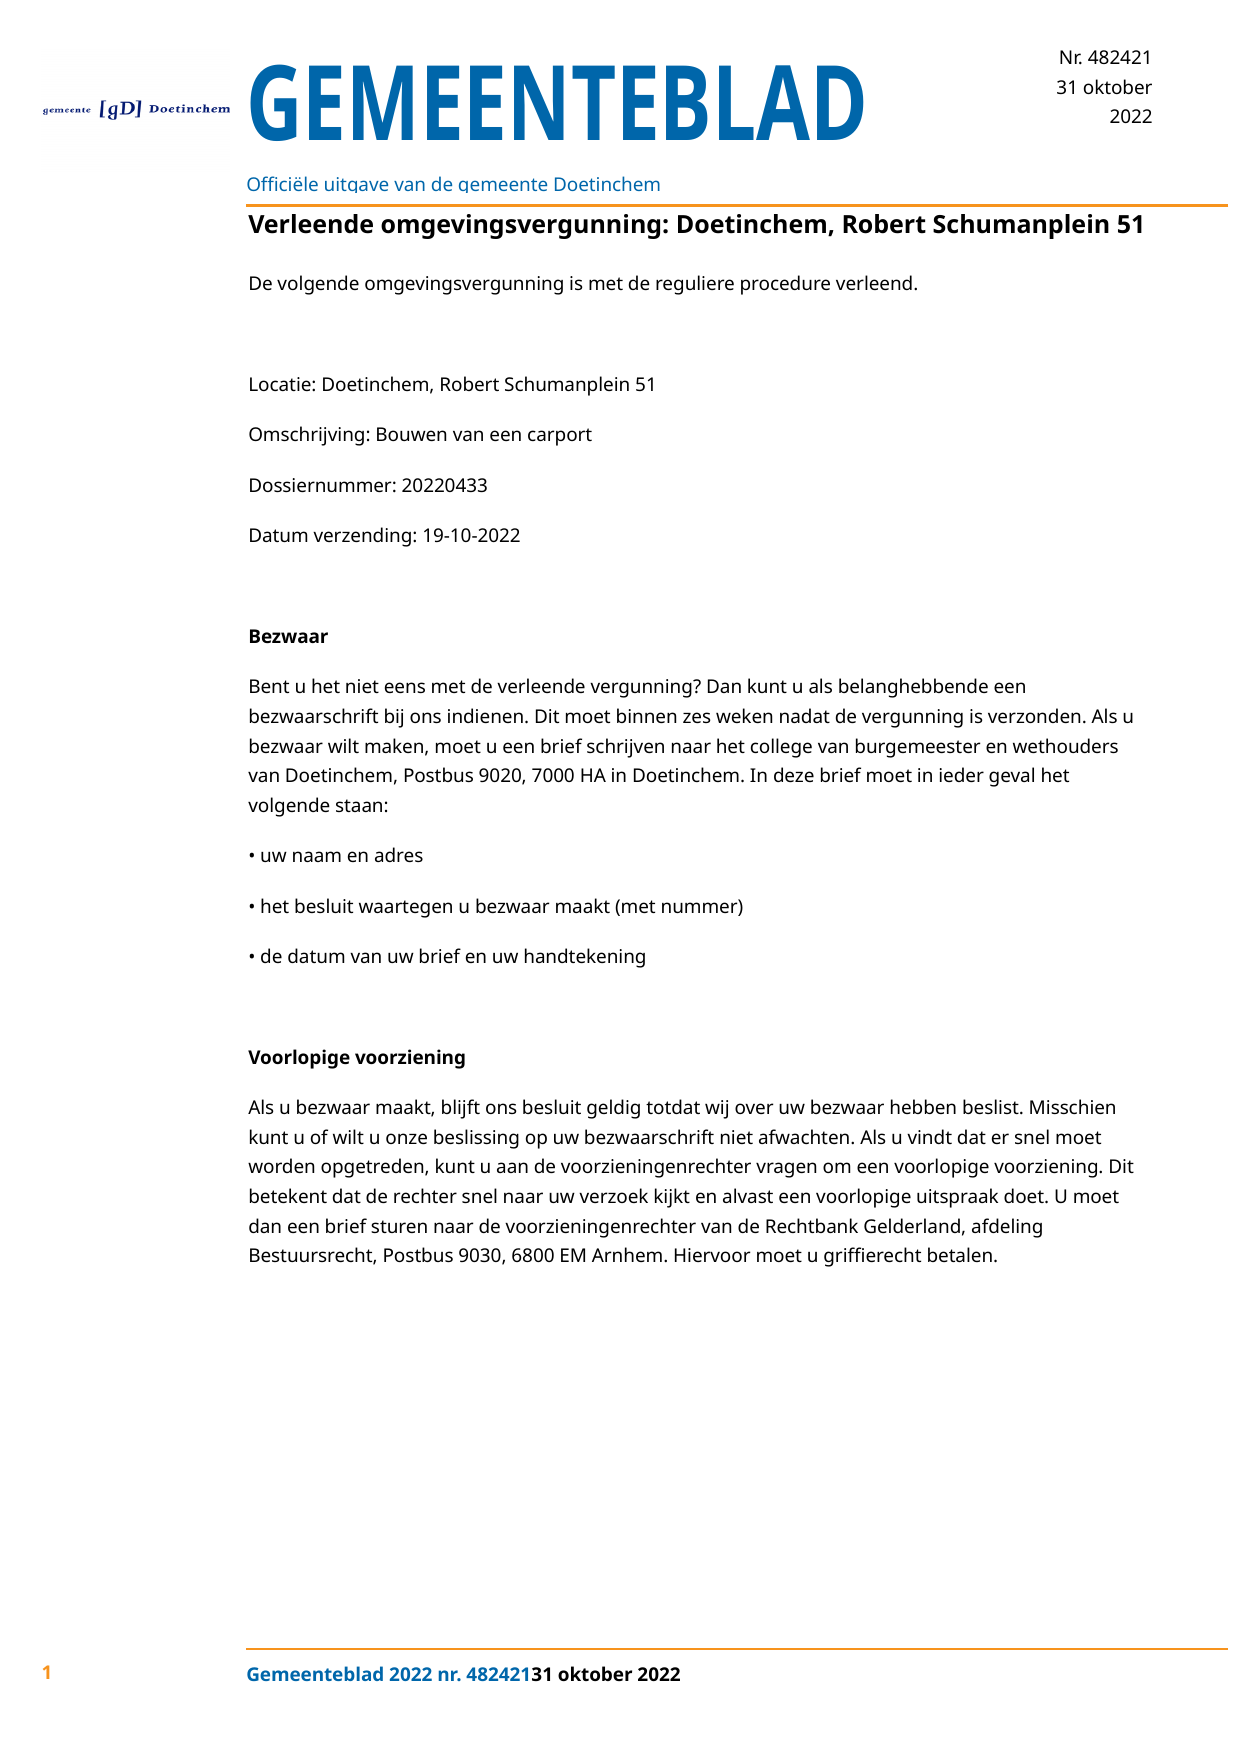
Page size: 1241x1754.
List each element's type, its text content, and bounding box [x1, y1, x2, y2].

text Omschrijving: Bouwen van een carport [248, 422, 1152, 447]
text • uw naam en adres [248, 842, 1152, 868]
text Bent u het niet eens met de verleende vergunning? Dan kunt u als belanghebbende een bezwaarschrift bij ons indienen. Dit moet binnen zes weken nadat de vergunning is verzonden. Als u bezwaar wilt maken, moet u een brief schrijven naar het college van burgemeester en wethouders van Doetinchem, Postbus 9020, 7000 HA in Doetinchem. In deze brief moet in ieder geval het volgende staan: [248, 674, 1152, 818]
text De volgende omgevingsvergunning is met de reguliere procedure verleend. [248, 270, 1152, 296]
text Bezwaar [248, 623, 1152, 649]
text • de datum van uw brief en uw handtekening [248, 943, 1152, 969]
text Als u bezwaar maakt, blijft ons besluit geldig totdat wij over uw bezwaar hebben beslist. Misschien kunt u of wilt u onze beslissing op uw bezwaarschrift niet afwachten. Als u vindt dat er snel moet worden opgetreden, kunt u aan de voorzieningenrechter vragen om een voorlopige voorziening. Dit betekent dat de rechter snel naar uw verzoek kijkt en alvast een voorlopige uitspraak doet. U moet dan een brief sturen naar de voorzieningenrechter van de Rechtbank Gelderland, afdeling Bestuursrecht, Postbus 9030, 6800 EM Arnhem. Hiervoor moet u griffierecht betalen. [248, 1094, 1152, 1268]
text Voorlopige voorziening [248, 1044, 1152, 1070]
text Locatie: Doetinchem, Robert Schumanplein 51 [248, 371, 1152, 397]
text • het besluit waartegen u bezwaar maakt (met nummer) [248, 893, 1152, 918]
text Dossiernummer: 20220433 [248, 472, 1152, 498]
picture [41, 47, 231, 172]
text Datum verzending: 19-10-2022 [248, 522, 1152, 548]
text Verleende omgevingsvergunning: Doetinchem, Robert Schumanplein 51 [248, 207, 1152, 241]
